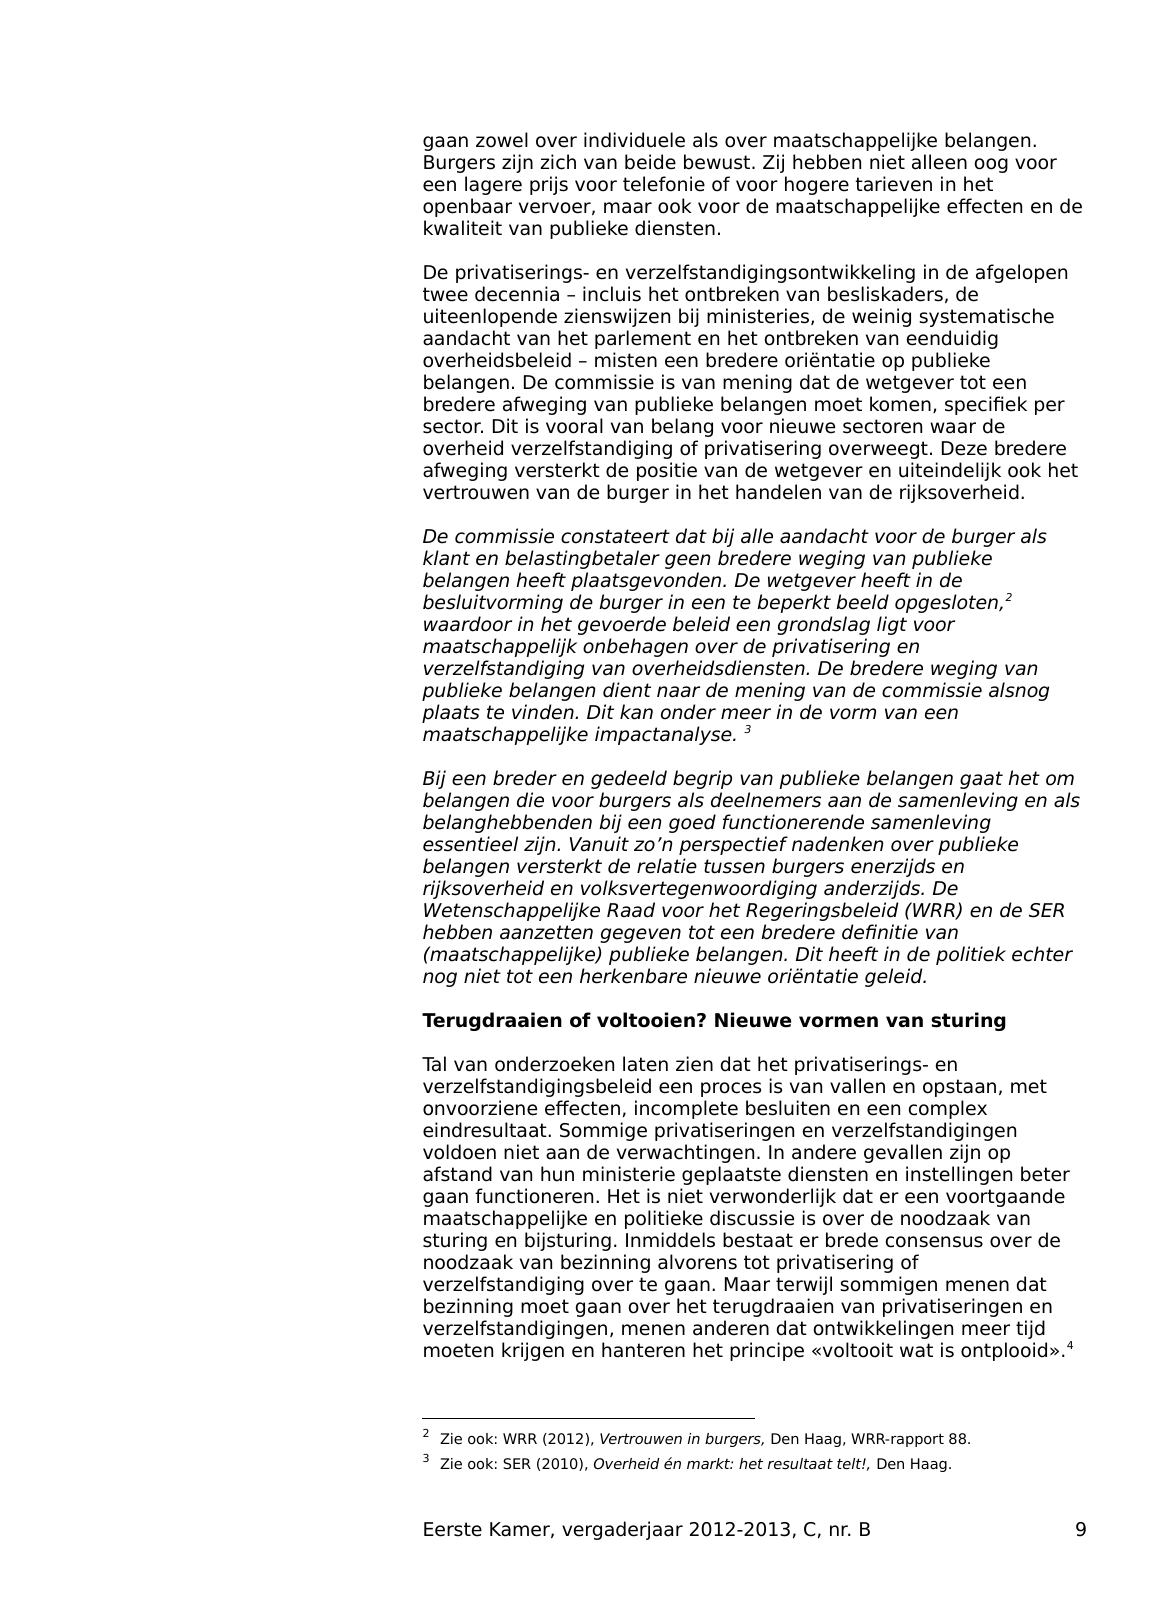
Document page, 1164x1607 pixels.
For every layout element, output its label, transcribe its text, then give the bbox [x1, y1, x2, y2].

text Tal van onderzoeken laten zien dat het privatiserings- en verzelfstandigingsbeleid een proces is van vallen en opstaan, met onvoorziene effecten, incomplete besluiten en een complex eindresultaat. Sommige privatiseringen en verzelfstandigingen voldoen niet aan de verwachtingen. In andere gevallen zijn op afstand van hun ministerie geplaatste diensten en instellingen beter gaan functioneren. Het is niet verwonderlijk dat er een voortgaande maatschappelijke en politieke discussie is over de noodzaak van sturing en bijsturing. Inmiddels bestaat er brede consensus over de noodzaak van bezinning alvorens tot privatisering of verzelfstandiging over te gaan. Maar terwijl sommigen menen dat bezinning moet gaan over het terugdraaien van privatiseringen en verzelfstandigingen, menen anderen dat ontwikkelingen meer tijd moeten krijgen en hanteren het principe «voltooit wat is ontplooid». [422, 1054, 1087, 1362]
subtitle Terugdraaien of voltooien? Nieuwe vormen van sturing [422, 1010, 1087, 1032]
text Zie ook: SER (2010), Overheid én markt: het resultaat telt!, Den Haag. [422, 1452, 1087, 1474]
text Zie ook: WRR (2012), Vertrouwen in burgers, Den Haag, WRR-rapport 88. [422, 1427, 1087, 1449]
text De privatiserings- en verzelfstandigingsontwikkeling in de afgelopen twee decennia – incluis het ontbreken van besliskaders, de uiteenlopende zienswijzen bij ministeries, de weinig systematische aandacht van het parlement en het ontbreken van eenduidig overheidsbeleid – misten een bredere oriëntatie op publieke belangen. De commissie is van mening dat de wetgever tot een bredere afweging van publieke belangen moet komen, specifiek per sector. Dit is vooral van belang voor nieuwe sectoren waar de overheid verzelfstandiging of privatisering overweegt. Deze bredere afweging versterkt de positie van de wetgever en uiteindelijk ook het vertrouwen van de burger in het handelen van de rijksoverheid. [422, 262, 1087, 504]
text De commissie constateert dat bij alle aandacht voor de burger als klant en belastingbetaler geen bredere weging van publieke belangen heeft plaatsgevonden. De wetgever heeft in de besluitvorming de burger in een te beperkt beeld opgesloten, waardoor in het gevoerde beleid een grondslag ligt voor maatschappelijk onbehagen over de privatisering en verzelfstandiging van overheidsdiensten. De bredere weging van publieke belangen dient naar de mening van de commissie alsnog plaats te vinden. Dit kan onder meer in de vorm van een maatschappelijke impactanalyse. [422, 526, 1087, 746]
text gaan zowel over individuele als over maatschappelijke belangen. Burgers zijn zich van beide bewust. Zij hebben niet alleen oog voor een lagere prijs voor telefonie of voor hogere tarieven in het openbaar vervoer, maar ook voor de maatschappelijke effecten en de kwaliteit van publieke diensten. [422, 130, 1087, 240]
text Bij een breder en gedeeld begrip van publieke belangen gaat het om belangen die voor burgers als deelnemers aan de samenleving en als belanghebbenden bij een goed functionerende samenleving essentieel zijn. Vanuit zo’n perspectief nadenken over publieke belangen versterkt de relatie tussen burgers enerzijds en rijksoverheid en volksvertegenwoordiging anderzijds. De Wetenschappelijke Raad voor het Regeringsbeleid (WRR) en de SER hebben aanzetten gegeven tot een bredere definitie van (maatschappelijke) publieke belangen. Dit heeft in de politiek echter nog niet tot een herkenbare nieuwe oriëntatie geleid. [422, 768, 1087, 988]
